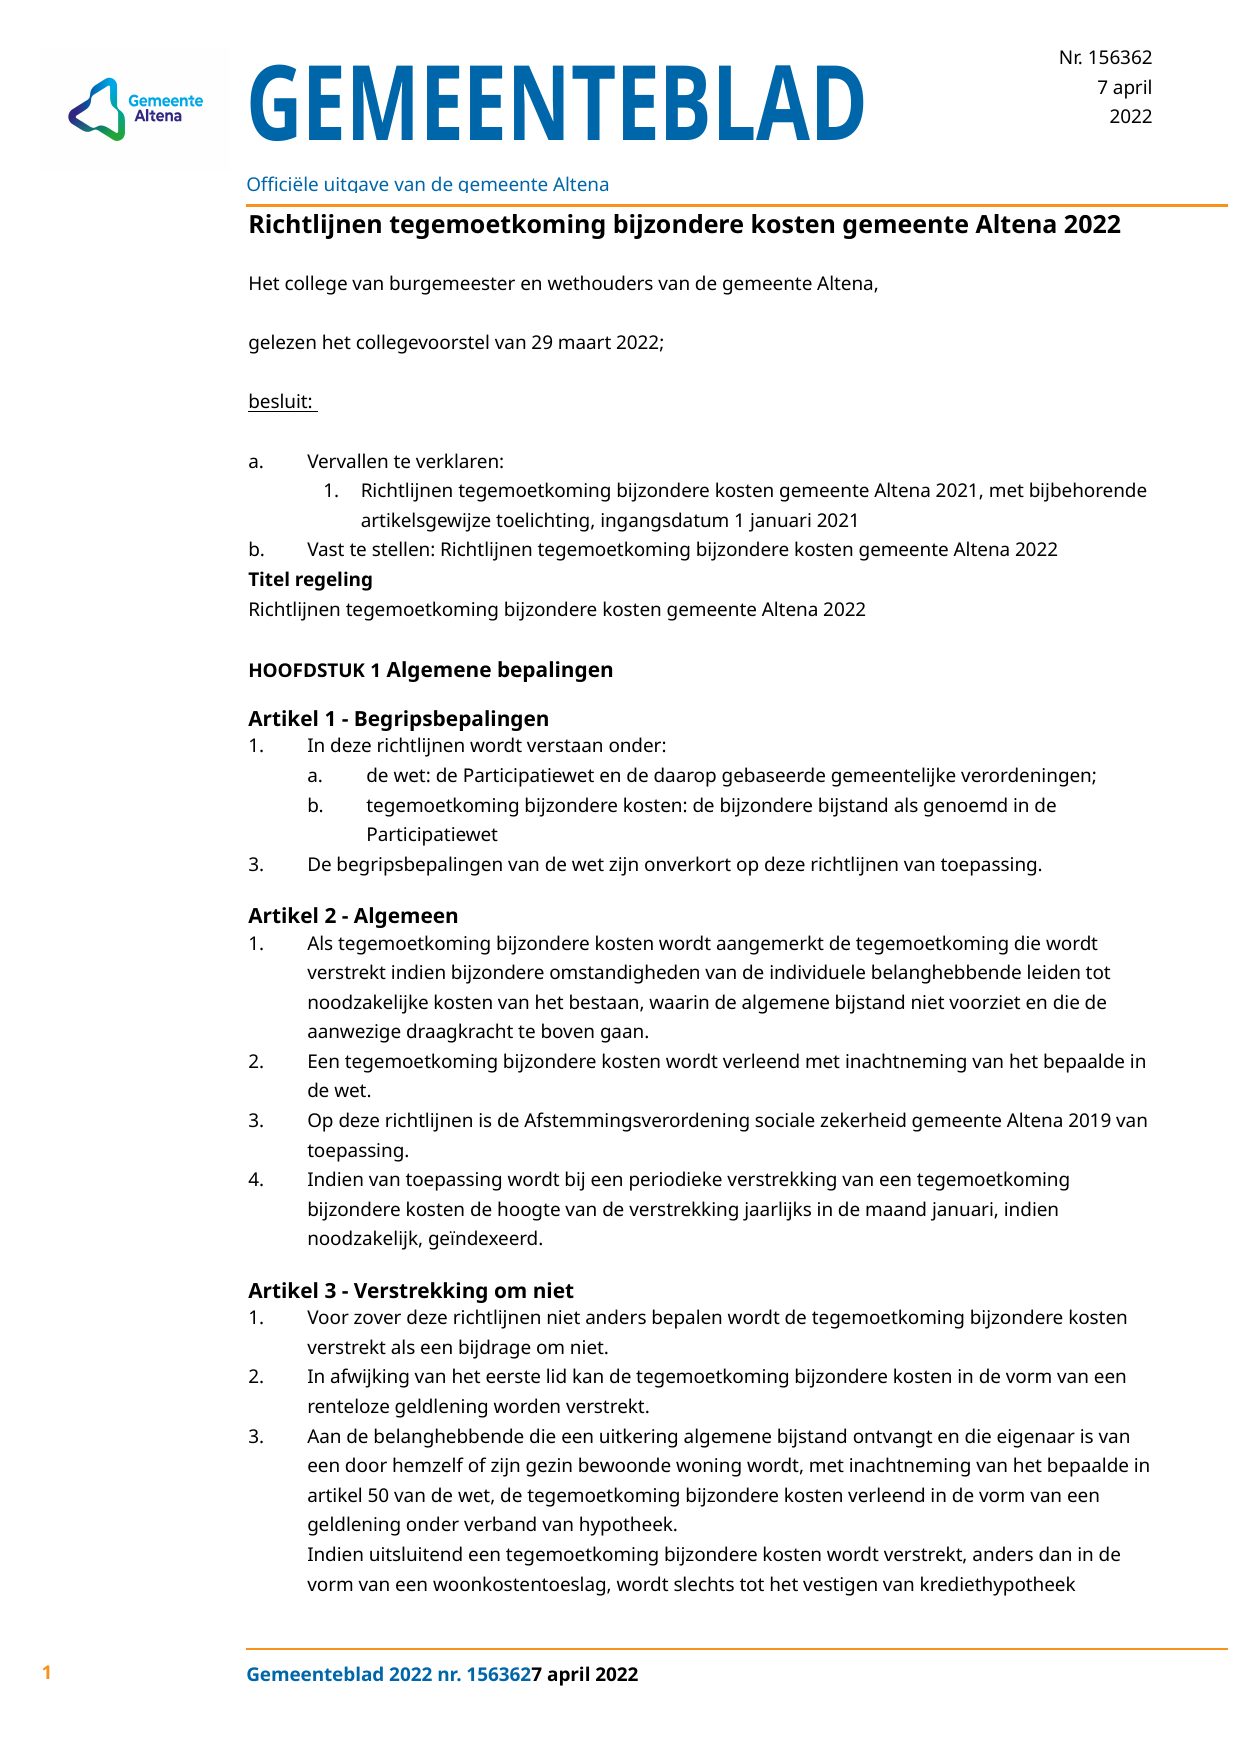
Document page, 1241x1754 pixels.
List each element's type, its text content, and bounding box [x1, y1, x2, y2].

list Als tegemoetkoming bijzondere kosten wordt aangemerkt de tegemoetkoming die wordt verstrekt indien bijzondere omstandigheden van de individuele belanghebbende leiden tot noodzakelijke kosten van het bestaan, waarin de algemene bijstand niet voorziet en die de aanwezige draagkracht te boven gaan. [248, 930, 1152, 1044]
text besluit: [248, 389, 1152, 414]
list In afwijking van het eerste lid kan de tegemoetkoming bijzondere kosten in de vorm van een renteloze geldlening worden verstrekt. [248, 1364, 1152, 1419]
text HOOFDSTUK 1 Algemene bepalingen [248, 655, 1152, 683]
list Vast te stellen: Richtlijnen tegemoetkoming bijzondere kosten gemeente Altena 2022 [248, 537, 1152, 562]
list In deze richtlijnen wordt verstaan onder: [248, 733, 1152, 758]
text Richtlijnen tegemoetkoming bijzondere kosten gemeente Altena 2022 [248, 596, 1152, 621]
text Het college van burgemeester en wethouders van de gemeente Altena, [248, 270, 1152, 296]
list Een tegemoetkoming bijzondere kosten wordt verleend met inachtneming van het bepaalde in de wet. [248, 1048, 1152, 1103]
list Op deze richtlijnen is de Afstemmingsverordening sociale zekerheid gemeente Altena 2019 van toepassing. [248, 1107, 1152, 1163]
text Titel regeling [248, 566, 1152, 592]
list Vervallen te verklaren: [248, 448, 1152, 473]
list De begripsbepalingen van de wet zijn onverkort op deze richtlijnen van toepassing. [248, 851, 1152, 877]
text gelezen het collegevoorstel van 29 maart 2022; [248, 329, 1152, 355]
list de wet: de Participatiewet en de daarop gebaseerde gemeentelijke verordeningen; [307, 762, 1152, 788]
list Voor zover deze richtlijnen niet anders bepalen wordt de tegemoetkoming bijzondere kosten verstrekt als een bijdrage om niet. [248, 1304, 1152, 1360]
list tegemoetkoming bijzondere kosten: de bijzondere bijstand als genoemd in de Participatiewet [307, 792, 1152, 847]
text Richtlijnen tegemoetkoming bijzondere kosten gemeente Altena 2022 [248, 207, 1152, 241]
text Artikel 2 - Algemeen [248, 901, 1152, 930]
list Aan de belanghebbende die een uitkering algemene bijstand ontvangt en die eigenaar is van een door hemzelf of zijn gezin bewoonde woning wordt, met inachtneming van het bepaalde in artikel 50 van de wet, de tegemoetkoming bijzondere kosten verleend in de vorm van een geldlening onder verband van hypotheek. [248, 1423, 1152, 1537]
text Artikel 3 - Verstrekking om niet [248, 1276, 1152, 1304]
list Indien uitsluitend een tegemoetkoming bijzondere kosten wordt verstrekt, anders dan in de vorm van een woonkostentoeslag, wordt slechts tot het vestigen van krediethypotheek [248, 1541, 1152, 1596]
picture [41, 47, 231, 172]
text Artikel 1 - Begripsbepalingen [248, 704, 1152, 733]
list Indien van toepassing wordt bij een periodieke verstrekking van een tegemoetkoming bijzondere kosten de hoogte van de verstrekking jaarlijks in de maand januari, indien noodzakelijk, geïndexeerd. [248, 1166, 1152, 1251]
list Richtlijnen tegemoetkoming bijzondere kosten gemeente Altena 2021, met bijbehorende artikelsgewijze toelichting, ingangsdatum 1 januari 2021 [323, 477, 1152, 533]
